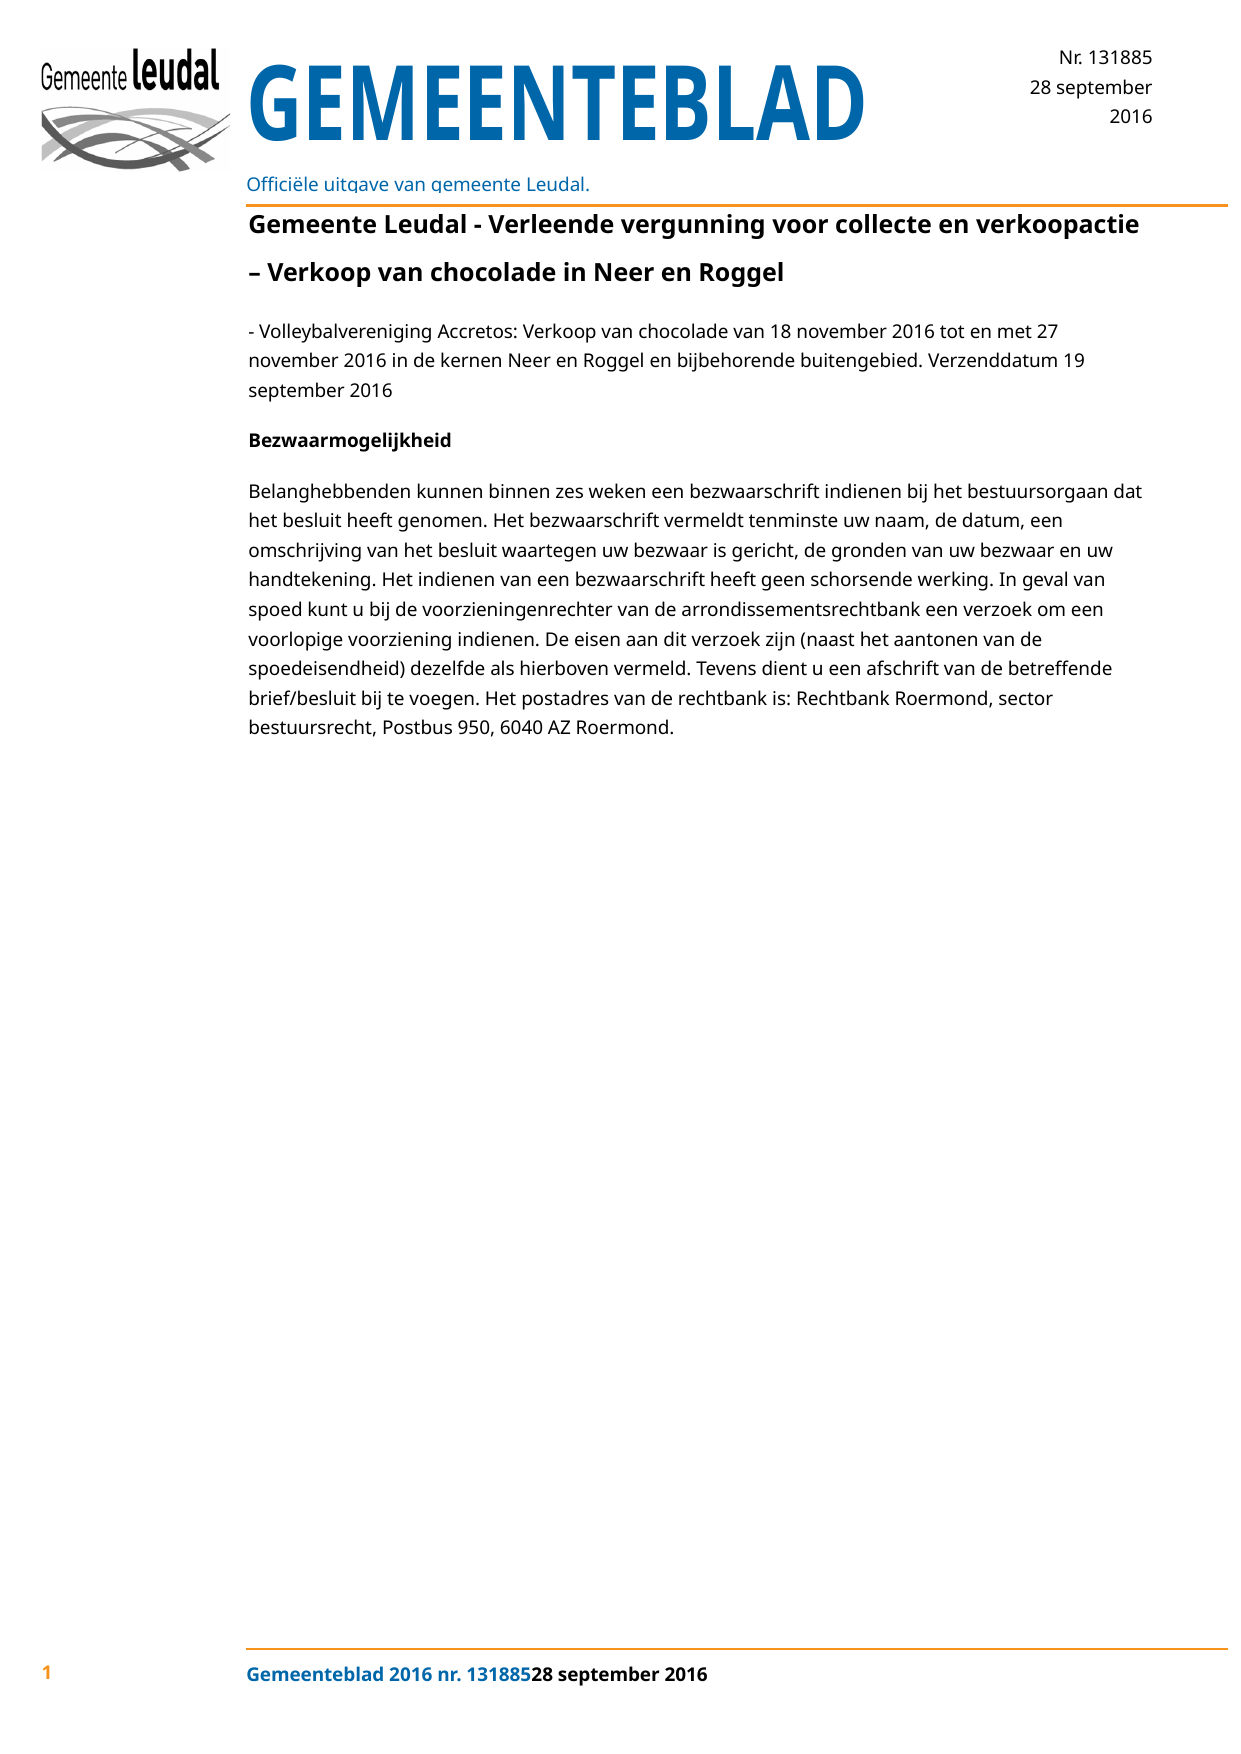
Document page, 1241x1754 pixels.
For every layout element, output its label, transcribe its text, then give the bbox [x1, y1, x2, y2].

text - Volleybalvereniging Accretos: Verkoop van chocolade van 18 november 2016 tot en met 27 november 2016 in de kernen Neer en Roggel en bijbehorende buitengebied. Verzenddatum 19 september 2016 [248, 318, 1152, 403]
text Gemeente Leudal - Verleende vergunning voor collecte en verkoopactie – Verkoop van chocolade in Neer en Roggel [248, 207, 1152, 288]
text Belanghebbenden kunnen binnen zes weken een bezwaarschrift indienen bij het bestuursorgaan dat het besluit heeft genomen. Het bezwaarschrift vermeldt tenminste uw naam, de datum, een omschrijving van het besluit waartegen uw bezwaar is gericht, de gronden van uw bezwaar en uw handtekening. Het indienen van een bezwaarschrift heeft geen schorsende werking. In geval van spoed kunt u bij de voorzieningenrechter van de arrondissementsrechtbank een verzoek om een voorlopige voorziening indienen. De eisen aan dit verzoek zijn (naast het aantonen van de spoedeisendheid) dezelfde als hierboven vermeld. Tevens dient u een afschrift van de betreffende brief/besluit bij te voegen. Het postadres van de rechtbank is: Rechtbank Roermond, sector bestuursrecht, Postbus 950, 6040 AZ Roermond. [248, 478, 1152, 740]
picture [41, 47, 231, 172]
text Bezwaarmogelijkheid [248, 427, 1152, 453]
